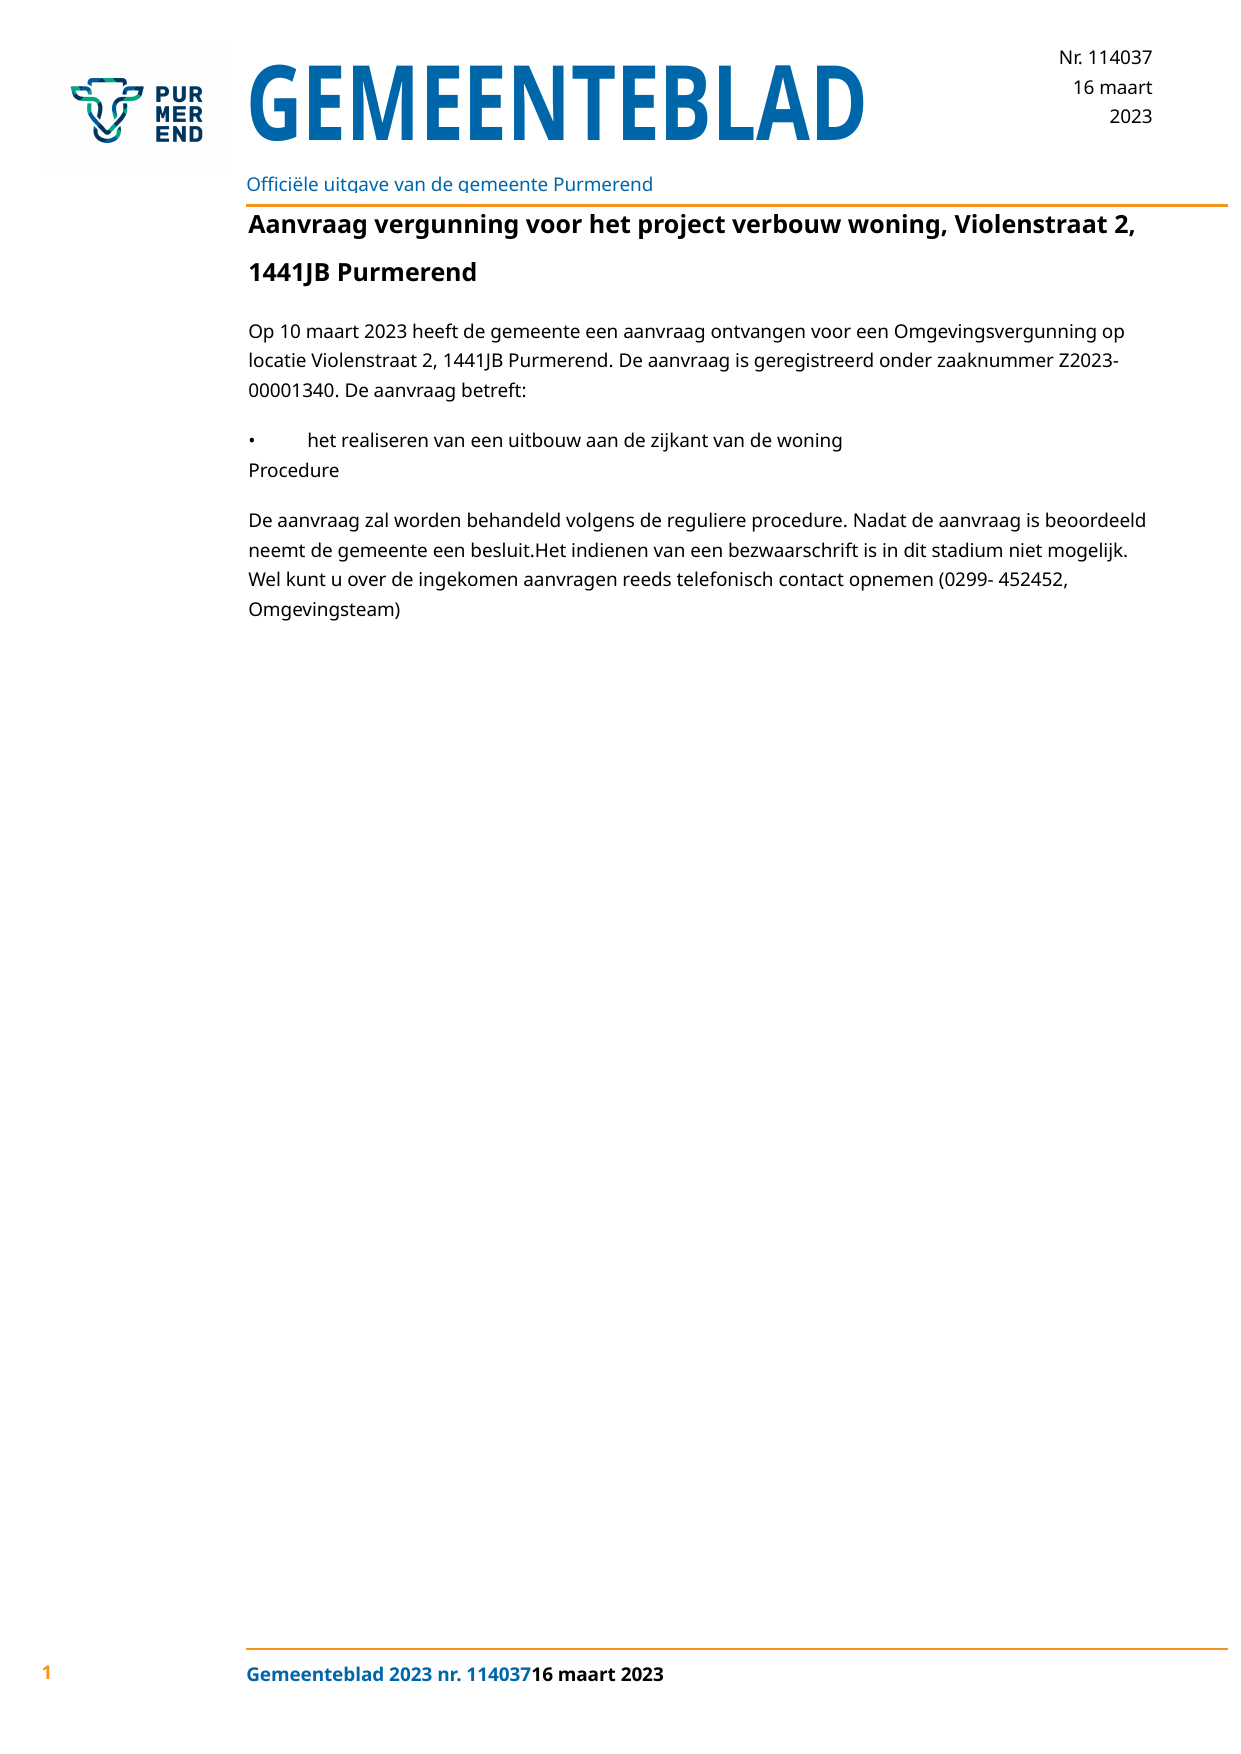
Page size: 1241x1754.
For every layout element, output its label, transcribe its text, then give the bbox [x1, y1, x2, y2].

picture [41, 47, 231, 172]
text Op 10 maart 2023 heeft de gemeente een aanvraag ontvangen voor een Omgevingsvergunning op locatie Violenstraat 2, 1441JB Purmerend. De aanvraag is geregistreerd onder zaaknummer Z2023-00001340. De aanvraag betreft: [248, 318, 1152, 403]
text Procedure [248, 457, 1152, 483]
text Aanvraag vergunning voor het project verbouw woning, Violenstraat 2, 1441JB Purmerend [248, 207, 1152, 288]
list het realiseren van een uitbouw aan de zijkant van de woning [248, 427, 1152, 453]
text De aanvraag zal worden behandeld volgens de reguliere procedure. Nadat de aanvraag is beoordeeld neemt de gemeente een besluit.Het indienen van een bezwaarschrift is in dit stadium niet mogelijk. Wel kunt u over de ingekomen aanvragen reeds telefonisch contact opnemen (0299- 452452, Omgevingsteam) [248, 507, 1152, 622]
